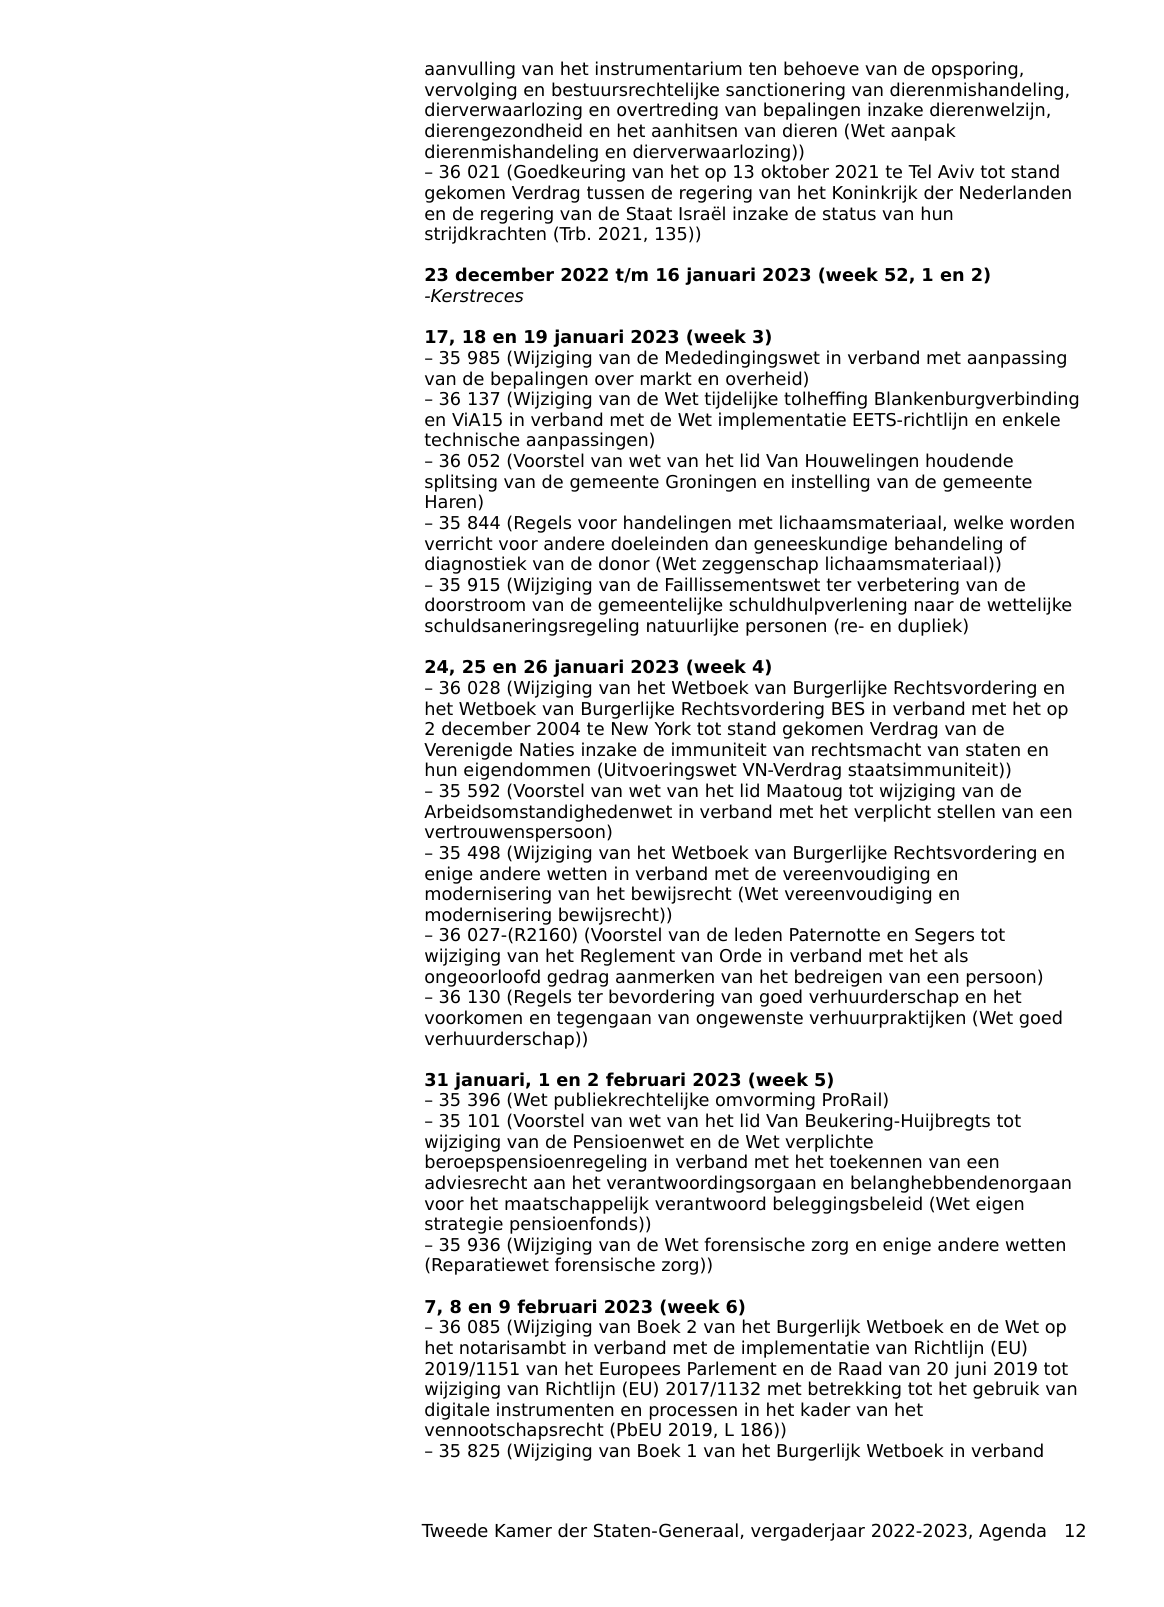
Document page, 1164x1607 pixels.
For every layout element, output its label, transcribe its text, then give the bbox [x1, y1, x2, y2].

table_cell [418, 637, 1087, 657]
table_cell [418, 245, 1087, 265]
table_cell [401, 327, 418, 348]
table_cell [77, 678, 401, 781]
table_cell – 36 085 (Wijziging van Boek 2 van het Burgerlijk Wetboek en de Wet op het notarisambt in verband met de implementatie van Richtlijn (EU) 2019/1151 van het Europees Parlement en de Raad van 20 juni 2019 tot wijziging van Richtlijn (EU) 2017/1132 met betrekking tot het gebruik van digitale instrumenten en processen in het kader van het vennootschapsrecht (PbEU 2019, L 186)) [418, 1317, 1087, 1441]
table_cell [401, 843, 418, 925]
table_cell [77, 1090, 401, 1111]
table_cell – 35 592 (Voorstel van wet van het lid Maatoug tot wijziging van de Arbeidsomstandighedenwet in verband met het verplicht stellen van een vertrouwenspersoon) [418, 781, 1087, 843]
table_cell – 35 396 (Wet publiekrechtelijke omvorming ProRail) [418, 1090, 1087, 1111]
table_cell – 35 936 (Wijziging van de Wet forensische zorg en enige andere wetten (Reparatiewet forensische zorg)) [418, 1235, 1087, 1276]
table_cell [401, 59, 418, 162]
table_cell [77, 843, 401, 925]
table_cell [77, 1235, 401, 1276]
table_cell [401, 348, 418, 389]
table_cell – 35 825 (Wijziging van Boek 1 van het Burgerlijk Wetboek in verband [418, 1441, 1087, 1462]
table_cell [77, 1049, 401, 1070]
table_cell -Kerstreces [418, 286, 1087, 307]
table_cell – 35 498 (Wijziging van het Wetboek van Burgerlijke Rechtsvordering en enige andere wetten in verband met de vereenvoudiging en modernisering van het bewijsrecht (Wet vereenvoudiging en modernisering bewijsrecht)) [418, 843, 1087, 925]
table_cell [77, 925, 401, 987]
table_cell [401, 1070, 418, 1090]
table_cell [401, 307, 418, 327]
table_cell [401, 781, 418, 843]
table_cell [401, 678, 418, 781]
table_cell [401, 1235, 418, 1276]
table_cell [401, 657, 418, 678]
table_cell [401, 987, 418, 1049]
table_cell [418, 1276, 1087, 1297]
table_cell [77, 59, 401, 162]
table_cell – 35 844 (Regels voor handelingen met lichaamsmateriaal, welke worden verricht voor andere doeleinden dan geneeskundige behandeling of diagnostiek van de donor (Wet zeggenschap lichaamsmateriaal)) [418, 513, 1087, 575]
table_cell [77, 575, 401, 637]
table_cell – 36 137 (Wijziging van de Wet tijdelijke tolheffing Blankenburgverbinding en ViA15 in verband met de Wet implementatie EETS-richtlijn en enkele technische aanpassingen) [418, 389, 1087, 451]
table_cell [77, 265, 401, 286]
table_cell [77, 1276, 401, 1297]
table_cell [77, 987, 401, 1049]
table_cell [77, 1317, 401, 1441]
table_cell [418, 307, 1087, 327]
table_cell [401, 1090, 418, 1111]
table_cell – 35 101 (Voorstel van wet van het lid Van Beukering-Huijbregts tot wijziging van de Pensioenwet en de Wet verplichte beroepspensioenregeling in verband met het toekennen van een adviesrecht aan het verantwoordingsorgaan en belanghebbendenorgaan voor het maatschappelijk verantwoord beleggingsbeleid (Wet eigen strategie pensioenfonds)) [418, 1111, 1087, 1235]
table_cell – 36 052 (Voorstel van wet van het lid Van Houwelingen houdende splitsing van de gemeente Groningen en instelling van de gemeente Haren) [418, 451, 1087, 513]
table_cell – 35 915 (Wijziging van de Faillissementswet ter verbetering van de doorstroom van de gemeentelijke schuldhulpverlening naar de wettelijke schuldsaneringsregeling natuurlijke personen (re- en dupliek) [418, 575, 1087, 637]
table_cell [77, 162, 401, 245]
table_cell [77, 327, 401, 348]
table_cell 17, 18 en 19 januari 2023 (week 3) [418, 327, 1087, 348]
table_cell 31 januari, 1 en 2 februari 2023 (week 5) [418, 1070, 1087, 1090]
table_cell [401, 513, 418, 575]
table_cell aanvulling van het instrumentarium ten behoeve van de opsporing, vervolging en bestuursrechtelijke sanctionering van dierenmishandeling, dierverwaarlozing en overtreding van bepalingen inzake dierenwelzijn, dierengezondheid en het aanhitsen van dieren (Wet aanpak dierenmishandeling en dierverwaarlozing)) [418, 59, 1087, 162]
table_cell [77, 657, 401, 678]
table_cell [77, 781, 401, 843]
table_cell [77, 348, 401, 389]
table_cell 23 december 2022 t/m 16 januari 2023 (week 52, 1 en 2) [418, 265, 1087, 286]
table_cell – 35 985 (Wijziging van de Mededingingswet in verband met aanpassing van de bepalingen over markt en overheid) [418, 348, 1087, 389]
table_cell [77, 286, 401, 307]
table_cell [401, 265, 418, 286]
table_cell [401, 1297, 418, 1317]
table_cell [77, 1111, 401, 1235]
table_cell [401, 1441, 418, 1462]
table_cell [77, 389, 401, 451]
table_cell [401, 637, 418, 657]
table_cell [401, 925, 418, 987]
table_cell – 36 027-(R2160) (Voorstel van de leden Paternotte en Segers tot wijziging van het Reglement van Orde in verband met het als ongeoorloofd gedrag aanmerken van het bedreigen van een persoon) [418, 925, 1087, 987]
table_cell [77, 1441, 401, 1462]
table_cell [401, 1317, 418, 1441]
table_cell [77, 451, 401, 513]
table_cell [401, 1111, 418, 1235]
table_cell [401, 1276, 418, 1297]
table_cell [77, 245, 401, 265]
table_cell [401, 575, 418, 637]
table_cell [77, 1297, 401, 1317]
table_cell [401, 245, 418, 265]
table_cell [401, 1049, 418, 1070]
table_cell [401, 451, 418, 513]
table_cell [77, 307, 401, 327]
table_cell [77, 513, 401, 575]
table_cell [77, 1070, 401, 1090]
table_cell [401, 162, 418, 245]
table_cell [401, 389, 418, 451]
table_cell – 36 028 (Wijziging van het Wetboek van Burgerlijke Rechtsvordering en het Wetboek van Burgerlijke Rechtsvordering BES in verband met het op 2 december 2004 te New York tot stand gekomen Verdrag van de Verenigde Naties inzake de immuniteit van rechtsmacht van staten en hun eigendommen (Uitvoeringswet VN-Verdrag staatsimmuniteit)) [418, 678, 1087, 781]
table_cell – 36 021 (Goedkeuring van het op 13 oktober 2021 te Tel Aviv tot stand gekomen Verdrag tussen de regering van het Koninkrijk der Nederlanden en de regering van de Staat Israël inzake de status van hun strijdkrachten (Trb. 2021, 135)) [418, 162, 1087, 245]
table_cell [418, 1049, 1087, 1070]
table_cell [401, 286, 418, 307]
table_cell – 36 130 (Regels ter bevordering van goed verhuurderschap en het voorkomen en tegengaan van ongewenste verhuurpraktijken (Wet goed verhuurderschap)) [418, 987, 1087, 1049]
table_cell 24, 25 en 26 januari 2023 (week 4) [418, 657, 1087, 678]
table_cell [77, 637, 401, 657]
table_cell 7, 8 en 9 februari 2023 (week 6) [418, 1297, 1087, 1317]
